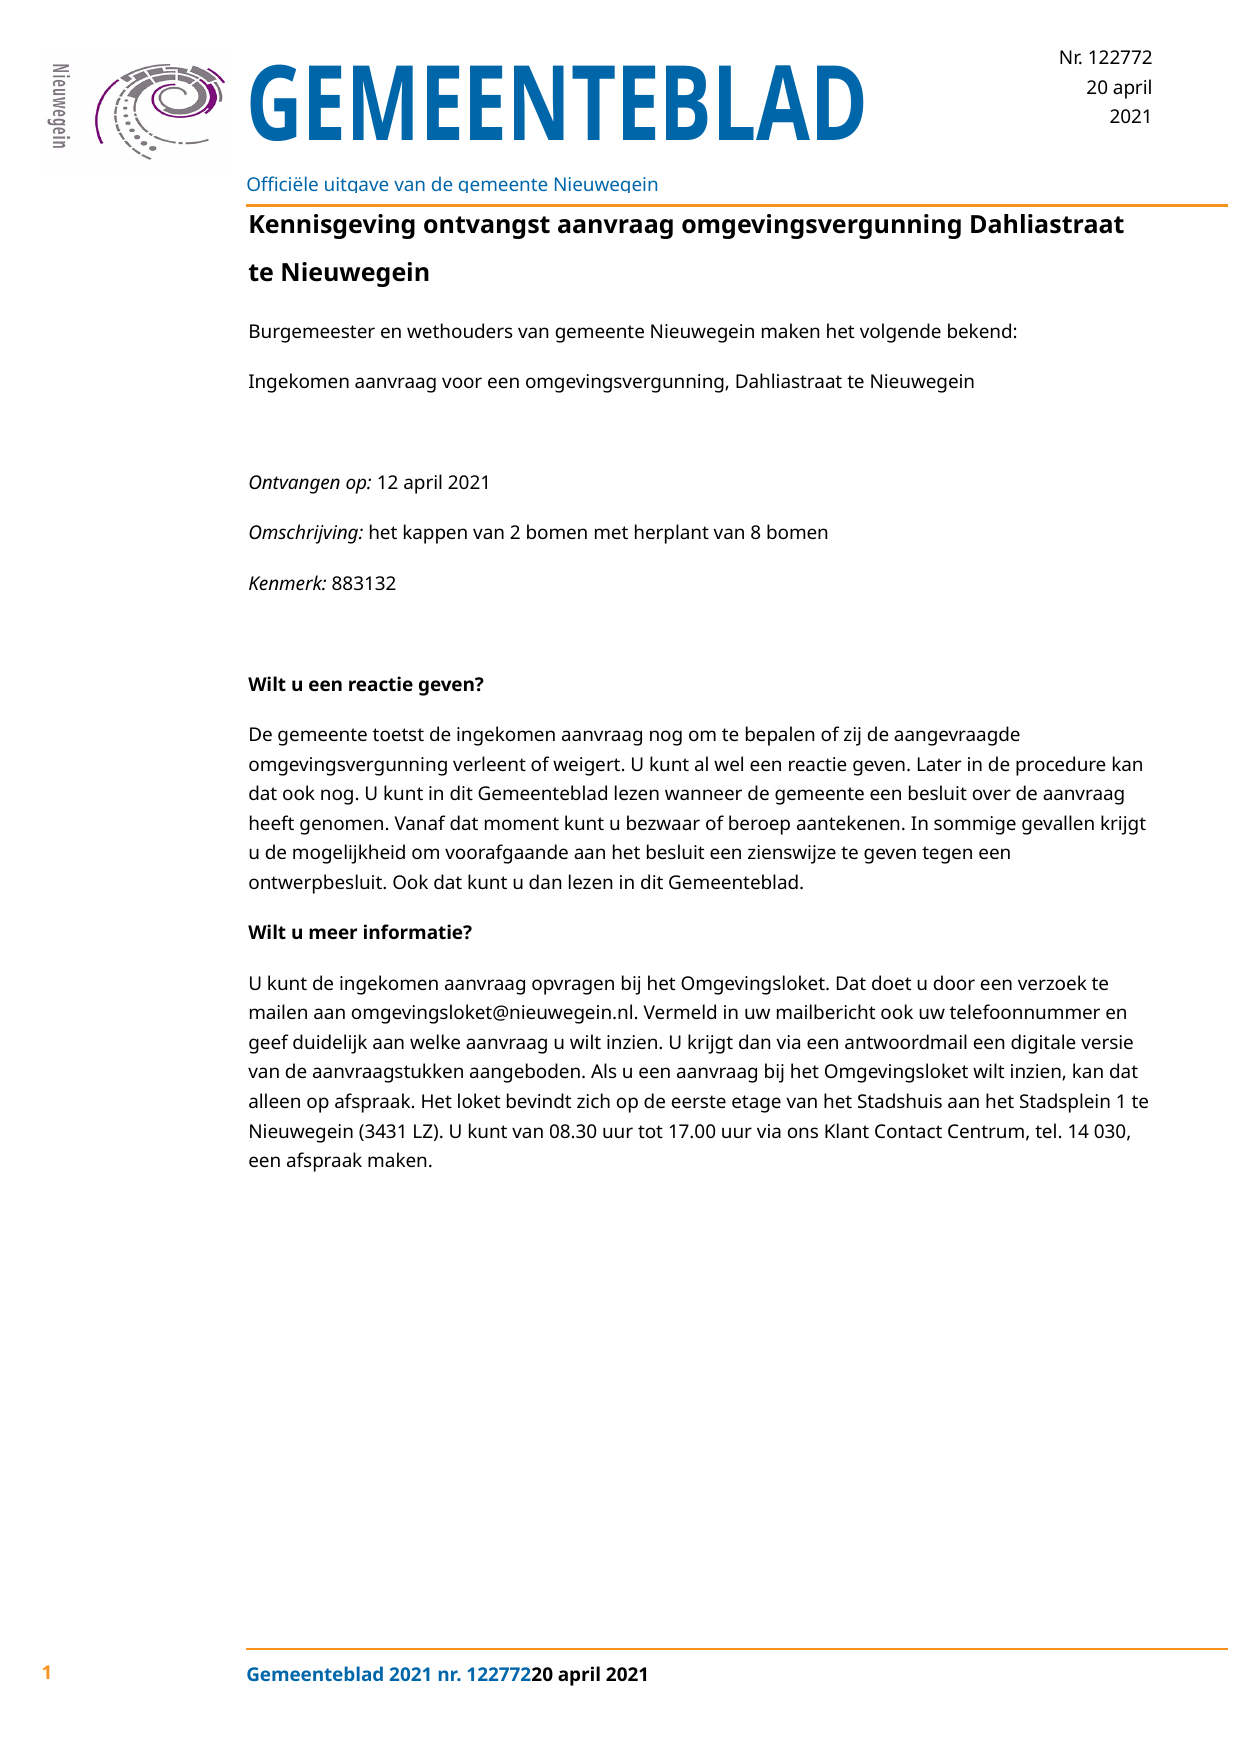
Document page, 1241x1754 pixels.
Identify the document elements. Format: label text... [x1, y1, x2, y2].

text U kunt de ingekomen aanvraag opvragen bij het Omgevingsloket. Dat doet u door een verzoek te mailen aan omgevingsloket@nieuwegein.nl. Vermeld in uw mailbericht ook uw telefoonnummer en geef duidelijk aan welke aanvraag u wilt inzien. U krijgt dan via een antwoordmail een digitale versie van de aanvraagstukken aangeboden. Als u een aanvraag bij het Omgevingsloket wilt inzien, kan dat alleen op afspraak. Het loket bevindt zich op de eerste etage van het Stadshuis aan het Stadsplein 1 te Nieuwegein (3431 LZ). U kunt van 08.30 uur tot 17.00 uur via ons Klant Contact Centrum, tel. 14 030, een afspraak maken. [248, 970, 1152, 1173]
text Wilt u meer informatie? [248, 919, 1152, 945]
text De gemeente toetst de ingekomen aanvraag nog om te bepalen of zij de aangevraagde omgevingsvergunning verleent of weigert. U kunt al wel een reactie geven. Later in de procedure kan dat ook nog. U kunt in dit Gemeenteblad lezen wanneer de gemeente een besluit over de aanvraag heeft genomen. Vanaf dat moment kunt u bezwaar of beroep aantekenen. In sommige gevallen krijgt u de mogelijkheid om voorafgaande aan het besluit een zienswijze te geven tegen een ontwerpbesluit. Ook dat kunt u dan lezen in dit Gemeenteblad. [248, 721, 1152, 895]
text Omschrijving: het kappen van 2 bomen met herplant van 8 bomen [248, 519, 1152, 545]
text Ingekomen aanvraag voor een omgevingsvergunning, Dahliastraat te Nieuwegein [248, 368, 1152, 394]
text Wilt u een reactie geven? [248, 671, 1152, 697]
text Kennisgeving ontvangst aanvraag omgevingsvergunning Dahliastraat te Nieuwegein [248, 207, 1152, 288]
text Kenmerk: 883132 [248, 570, 1152, 596]
text Burgemeester en wethouders van gemeente Nieuwegein maken het volgende bekend: [248, 318, 1152, 344]
text Ontvangen op: 12 april 2021 [248, 469, 1152, 495]
picture [41, 47, 231, 172]
